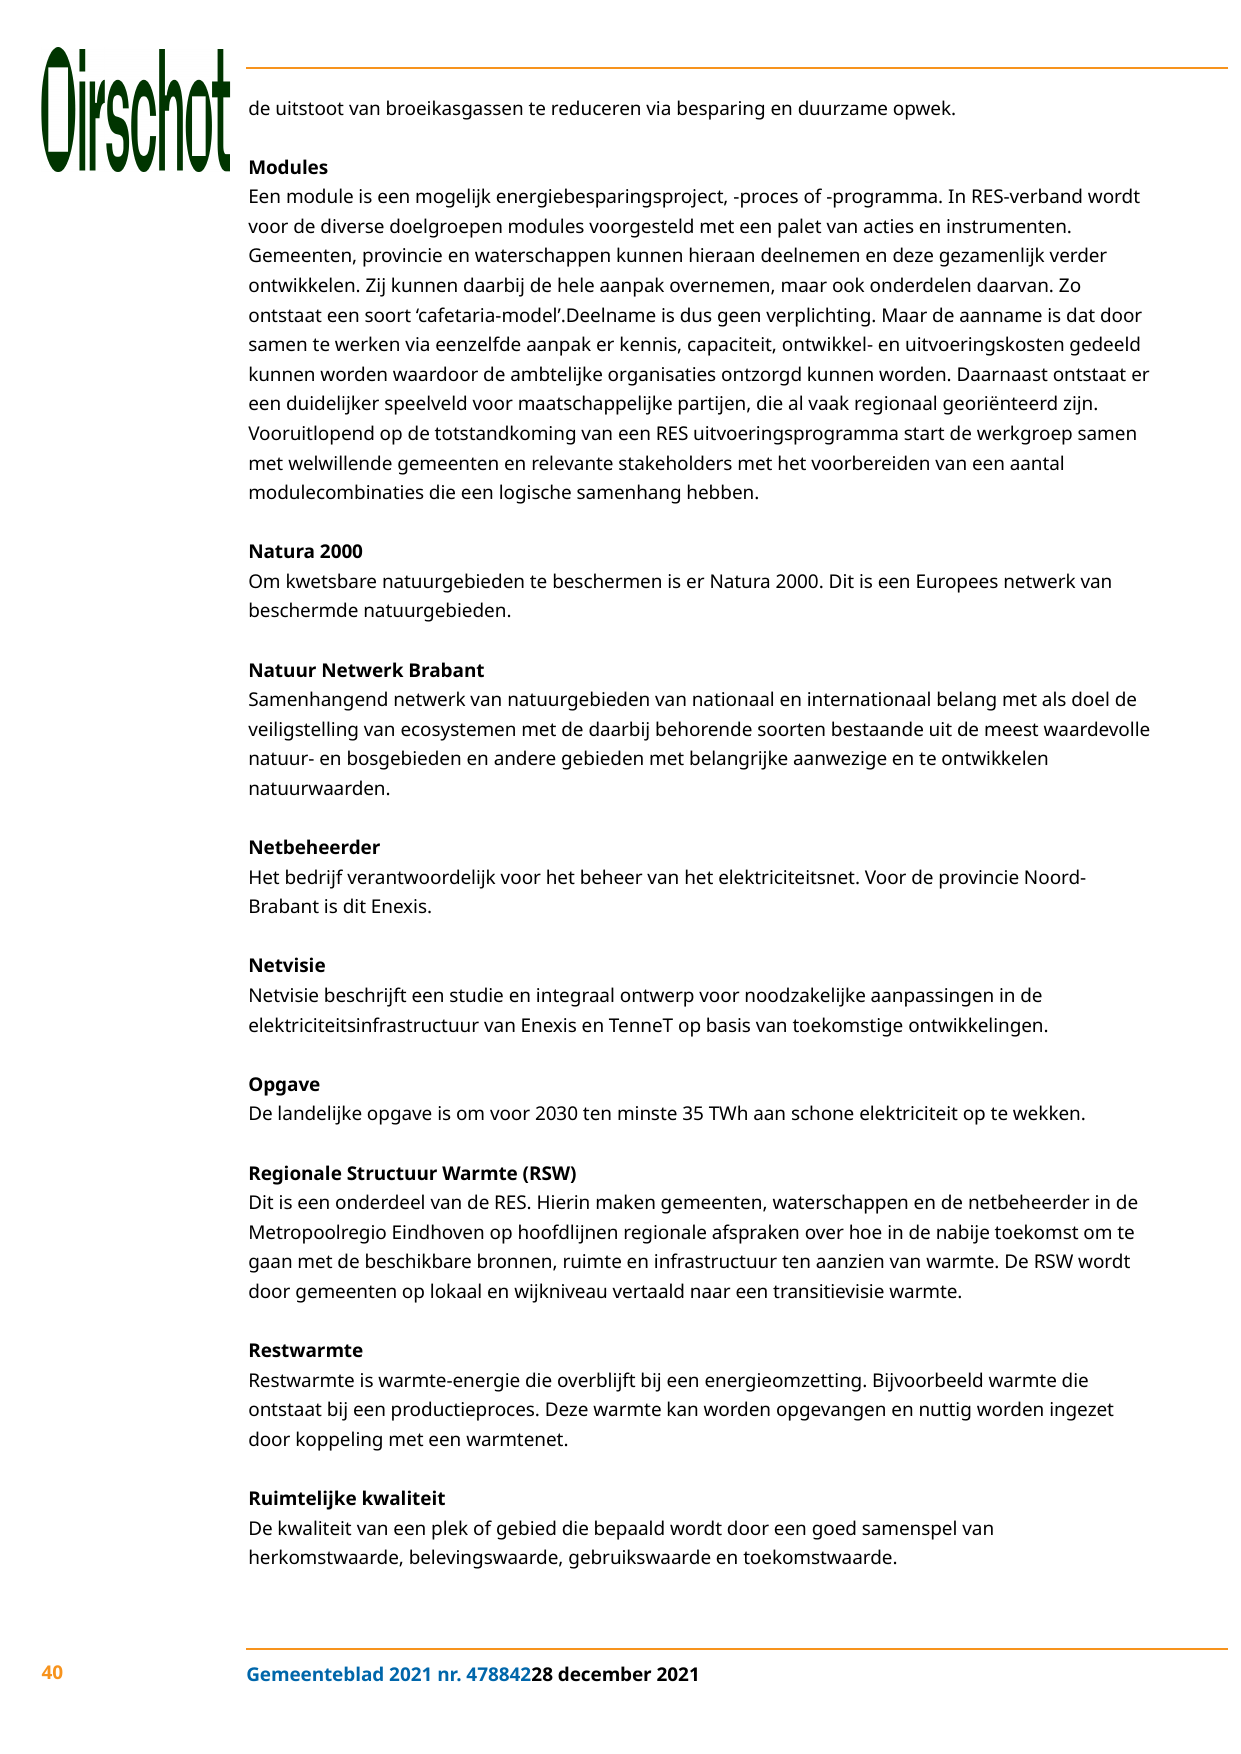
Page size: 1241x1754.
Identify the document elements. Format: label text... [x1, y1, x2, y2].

text Opgave [248, 1071, 1152, 1097]
text Regionale Structuur Warmte (RSW) [248, 1160, 1152, 1186]
text Ruimtelijke kwaliteit [248, 1485, 1152, 1511]
text Modules [248, 154, 1152, 180]
text Netbeheerder [248, 834, 1152, 860]
text de uitstoot van broeikasgassen te reduceren via besparing en duurzame opwek. [248, 95, 1152, 121]
text Netvisie [248, 953, 1152, 978]
text Restwarmte [248, 1337, 1152, 1363]
text Natura 2000 [248, 538, 1152, 564]
text Een module is een mogelijk energiebesparingsproject, -proces of -programma. In RES-verband wordt voor de diverse doelgroepen modules voorgesteld met een palet van acties en instrumenten. Gemeenten, provincie en waterschappen kunnen hieraan deelnemen en deze gezamenlijk verder ontwikkelen. Zij kunnen daarbij de hele aanpak overnemen, maar ook onderdelen daarvan. Zo ontstaat een soort ‘cafetaria-model’.Deelname is dus geen verplichting. Maar de aanname is dat door samen te werken via eenzelfde aanpak er kennis, capaciteit, ontwikkel- en uitvoeringskosten gedeeld kunnen worden waardoor de ambtelijke organisaties ontzorgd kunnen worden. Daarnaast ontstaat er een duidelijker speelveld voor maatschappelijke partijen, die al vaak regionaal georiënteerd zijn. Vooruitlopend op de totstandkoming van een RES uitvoeringsprogramma start de werkgroep samen met welwillende gemeenten en relevante stakeholders met het voorbereiden van een aantal modulecombinaties die een logische samenhang hebben. [248, 183, 1152, 505]
text Om kwetsbare natuurgebieden te beschermen is er Natura 2000. Dit is een Europees netwerk van beschermde natuurgebieden. [248, 568, 1152, 623]
text De kwaliteit van een plek of gebied die bepaald wordt door een goed samenspel van herkomstwaarde, belevingswaarde, gebruikswaarde en toekomstwaarde. [248, 1515, 1152, 1570]
text Natuur Netwerk Brabant [248, 657, 1152, 683]
text Samenhangend netwerk van natuurgebieden van nationaal en internationaal belang met als doel de veiligstelling van ecosystemen met de daarbij behorende soorten bestaande uit de meest waardevolle natuur- en bosgebieden en andere gebieden met belangrijke aanwezige en te ontwikkelen natuurwaarden. [248, 686, 1152, 801]
text Het bedrijf verantwoordelijk voor het beheer van het elektriciteitsnet. Voor de provincie Noord-Brabant is dit Enexis. [248, 864, 1152, 919]
picture [41, 47, 231, 172]
text Restwarmte is warmte-energie die overblijft bij een energieomzetting. Bijvoorbeeld warmte die ontstaat bij een productieproces. Deze warmte kan worden opgevangen en nuttig worden ingezet door koppeling met een warmtenet. [248, 1367, 1152, 1452]
text De landelijke opgave is om voor 2030 ten minste 35 TWh aan schone elektriciteit op te wekken. [248, 1101, 1152, 1126]
text Dit is een onderdeel van de RES. Hierin maken gemeenten, waterschappen en de netbeheerder in de Metropoolregio Eindhoven op hoofdlijnen regionale afspraken over hoe in de nabije toekomst om te gaan met de beschikbare bronnen, ruimte en infrastructuur ten aanzien van warmte. De RSW wordt door gemeenten op lokaal en wijkniveau vertaald naar een transitievisie warmte. [248, 1189, 1152, 1304]
text Netvisie beschrijft een studie en integraal ontwerp voor noodzakelijke aanpassingen in de elektriciteitsinfrastructuur van Enexis en TenneT op basis van toekomstige ontwikkelingen. [248, 982, 1152, 1038]
